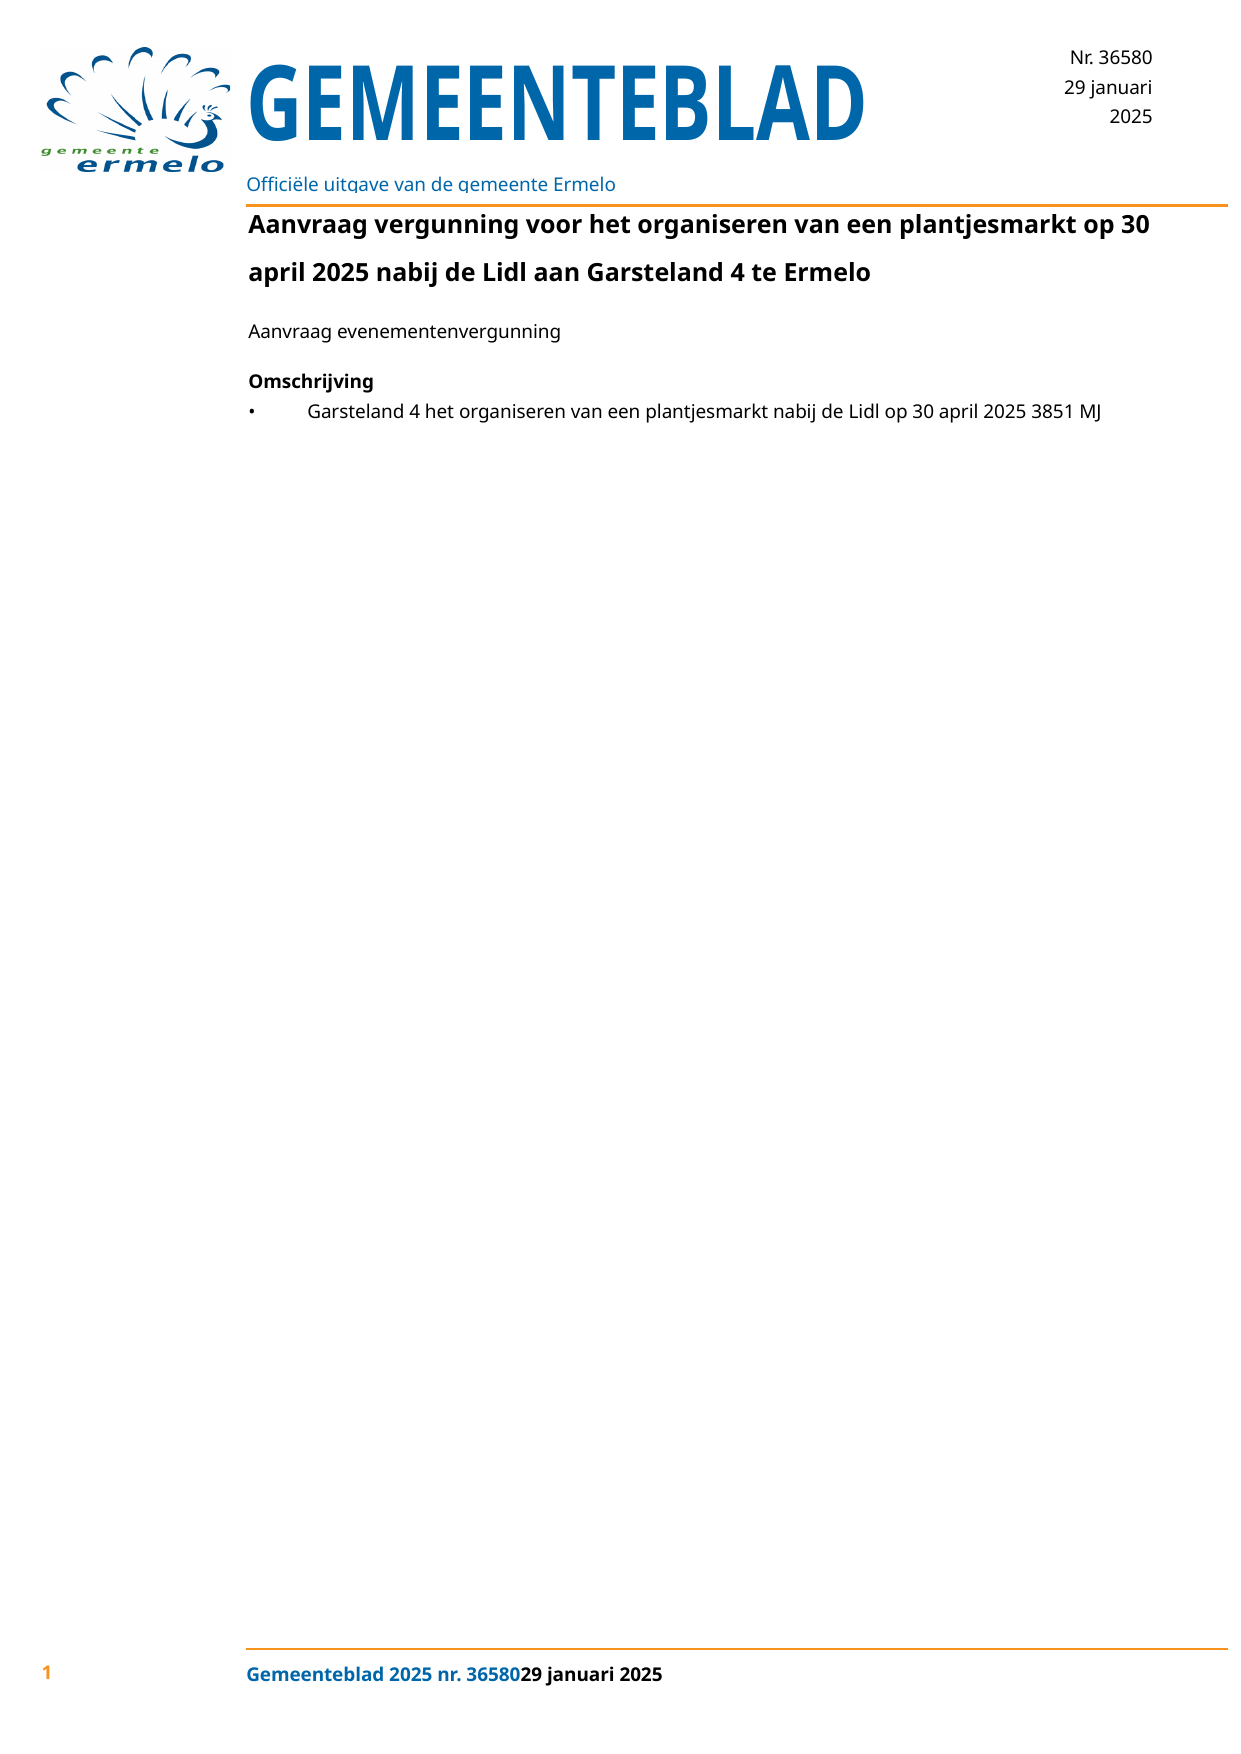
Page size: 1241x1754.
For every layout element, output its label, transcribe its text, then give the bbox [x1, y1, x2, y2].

picture [41, 47, 231, 172]
text Aanvraag evenementenvergunning [248, 318, 1152, 344]
text Omschrijving [248, 368, 1152, 394]
list Garsteland 4 het organiseren van een plantjesmarkt nabij de Lidl op 30 april 2025 3851 MJ [248, 398, 1152, 424]
text Aanvraag vergunning voor het organiseren van een plantjesmarkt op 30 april 2025 nabij de Lidl aan Garsteland 4 te Ermelo [248, 207, 1152, 288]
